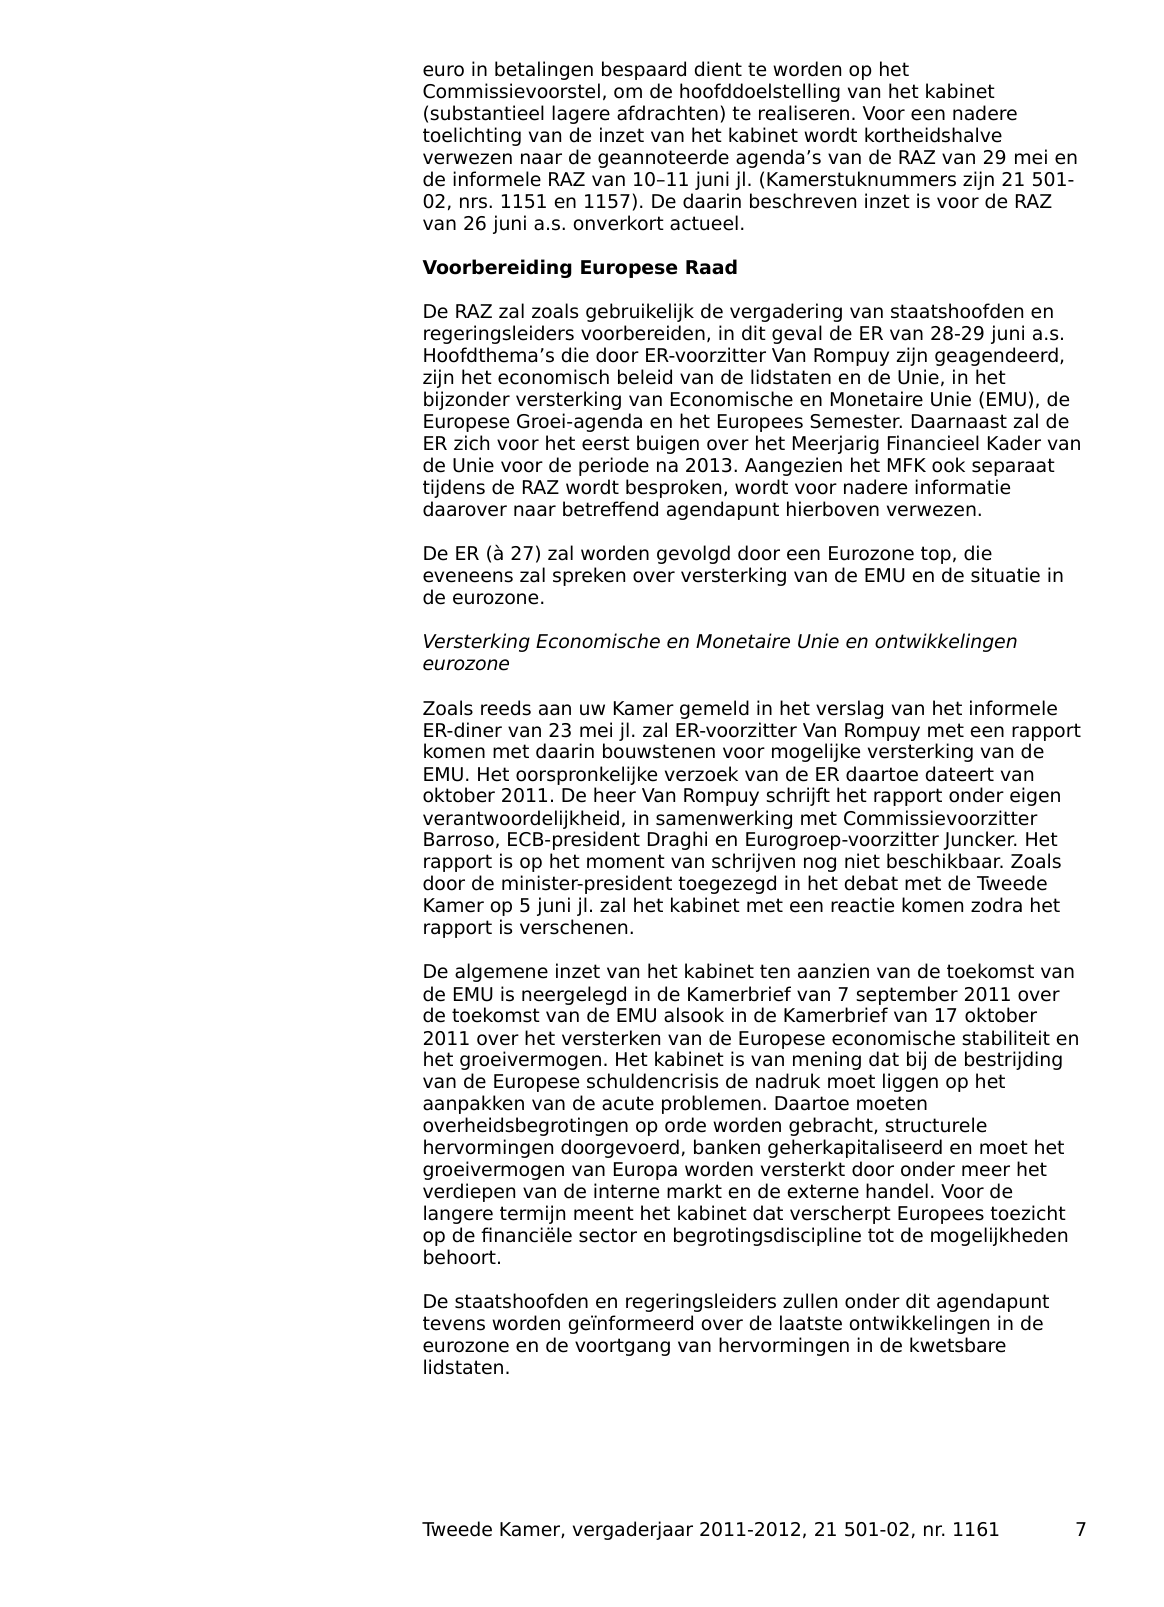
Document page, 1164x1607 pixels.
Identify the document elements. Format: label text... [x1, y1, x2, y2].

text euro in betalingen bespaard dient te worden op het Commissievoorstel, om de hoofddoelstelling van het kabinet (substantieel lagere afdrachten) te realiseren. Voor een nadere toelichting van de inzet van het kabinet wordt kortheidshalve verwezen naar de geannoteerde agenda’s van de RAZ van 29 mei en de informele RAZ van 10–11 juni jl. (Kamerstuknummers zijn 21 501-02, nrs. 1151 en 1157). De daarin beschreven inzet is voor de RAZ van 26 juni a.s. onverkort actueel. [422, 59, 1087, 235]
subtitle Versterking Economische en Monetaire Unie en ontwikkelingen eurozone [422, 631, 1087, 675]
text De ER (à 27) zal worden gevolgd door een Eurozone top, die eveneens zal spreken over versterking van de EMU en de situatie in de eurozone. [422, 543, 1087, 609]
text De algemene inzet van het kabinet ten aanzien van de toekomst van de EMU is neergelegd in de Kamerbrief van 7 september 2011 over de toekomst van de EMU alsook in de Kamerbrief van 17 oktober 2011 over het versterken van de Europese economische stabiliteit en het groeivermogen. Het kabinet is van mening dat bij de bestrijding van de Europese schuldencrisis de nadruk moet liggen op het aanpakken van de acute problemen. Daartoe moeten overheidsbegrotingen op orde worden gebracht, structurele hervormingen doorgevoerd, banken geherkapitaliseerd en moet het groeivermogen van Europa worden versterkt door onder meer het verdiepen van de interne markt en de externe handel. Voor de langere termijn meent het kabinet dat verscherpt Europees toezicht op de financiële sector en begrotingsdiscipline tot de mogelijkheden behoort. [422, 961, 1087, 1269]
text Zoals reeds aan uw Kamer gemeld in het verslag van het informele ER-diner van 23 mei jl. zal ER-voorzitter Van Rompuy met een rapport komen met daarin bouwstenen voor mogelijke versterking van de EMU. Het oorspronkelijke verzoek van de ER daartoe dateert van oktober 2011. De heer Van Rompuy schrijft het rapport onder eigen verantwoordelijkheid, in samenwerking met Commissievoorzitter Barroso, ECB-president Draghi en Eurogroep-voorzitter Juncker. Het rapport is op het moment van schrijven nog niet beschikbaar. Zoals door de minister-president toegezegd in het debat met de Tweede Kamer op 5 juni jl. zal het kabinet met een reactie komen zodra het rapport is verschenen. [422, 697, 1087, 939]
subtitle Voorbereiding Europese Raad [422, 257, 1087, 279]
text De staatshoofden en regeringsleiders zullen onder dit agendapunt tevens worden geïnformeerd over de laatste ontwikkelingen in de eurozone en de voortgang van hervormingen in de kwetsbare lidstaten. [422, 1291, 1087, 1379]
text De RAZ zal zoals gebruikelijk de vergadering van staatshoofden en regeringsleiders voorbereiden, in dit geval de ER van 28-29 juni a.s. Hoofdthema’s die door ER-voorzitter Van Rompuy zijn geagendeerd, zijn het economisch beleid van de lidstaten en de Unie, in het bijzonder versterking van Economische en Monetaire Unie (EMU), de Europese Groei-agenda en het Europees Semester. Daarnaast zal de ER zich voor het eerst buigen over het Meerjarig Financieel Kader van de Unie voor de periode na 2013. Aangezien het MFK ook separaat tijdens de RAZ wordt besproken, wordt voor nadere informatie daarover naar betreffend agendapunt hierboven verwezen. [422, 301, 1087, 521]
